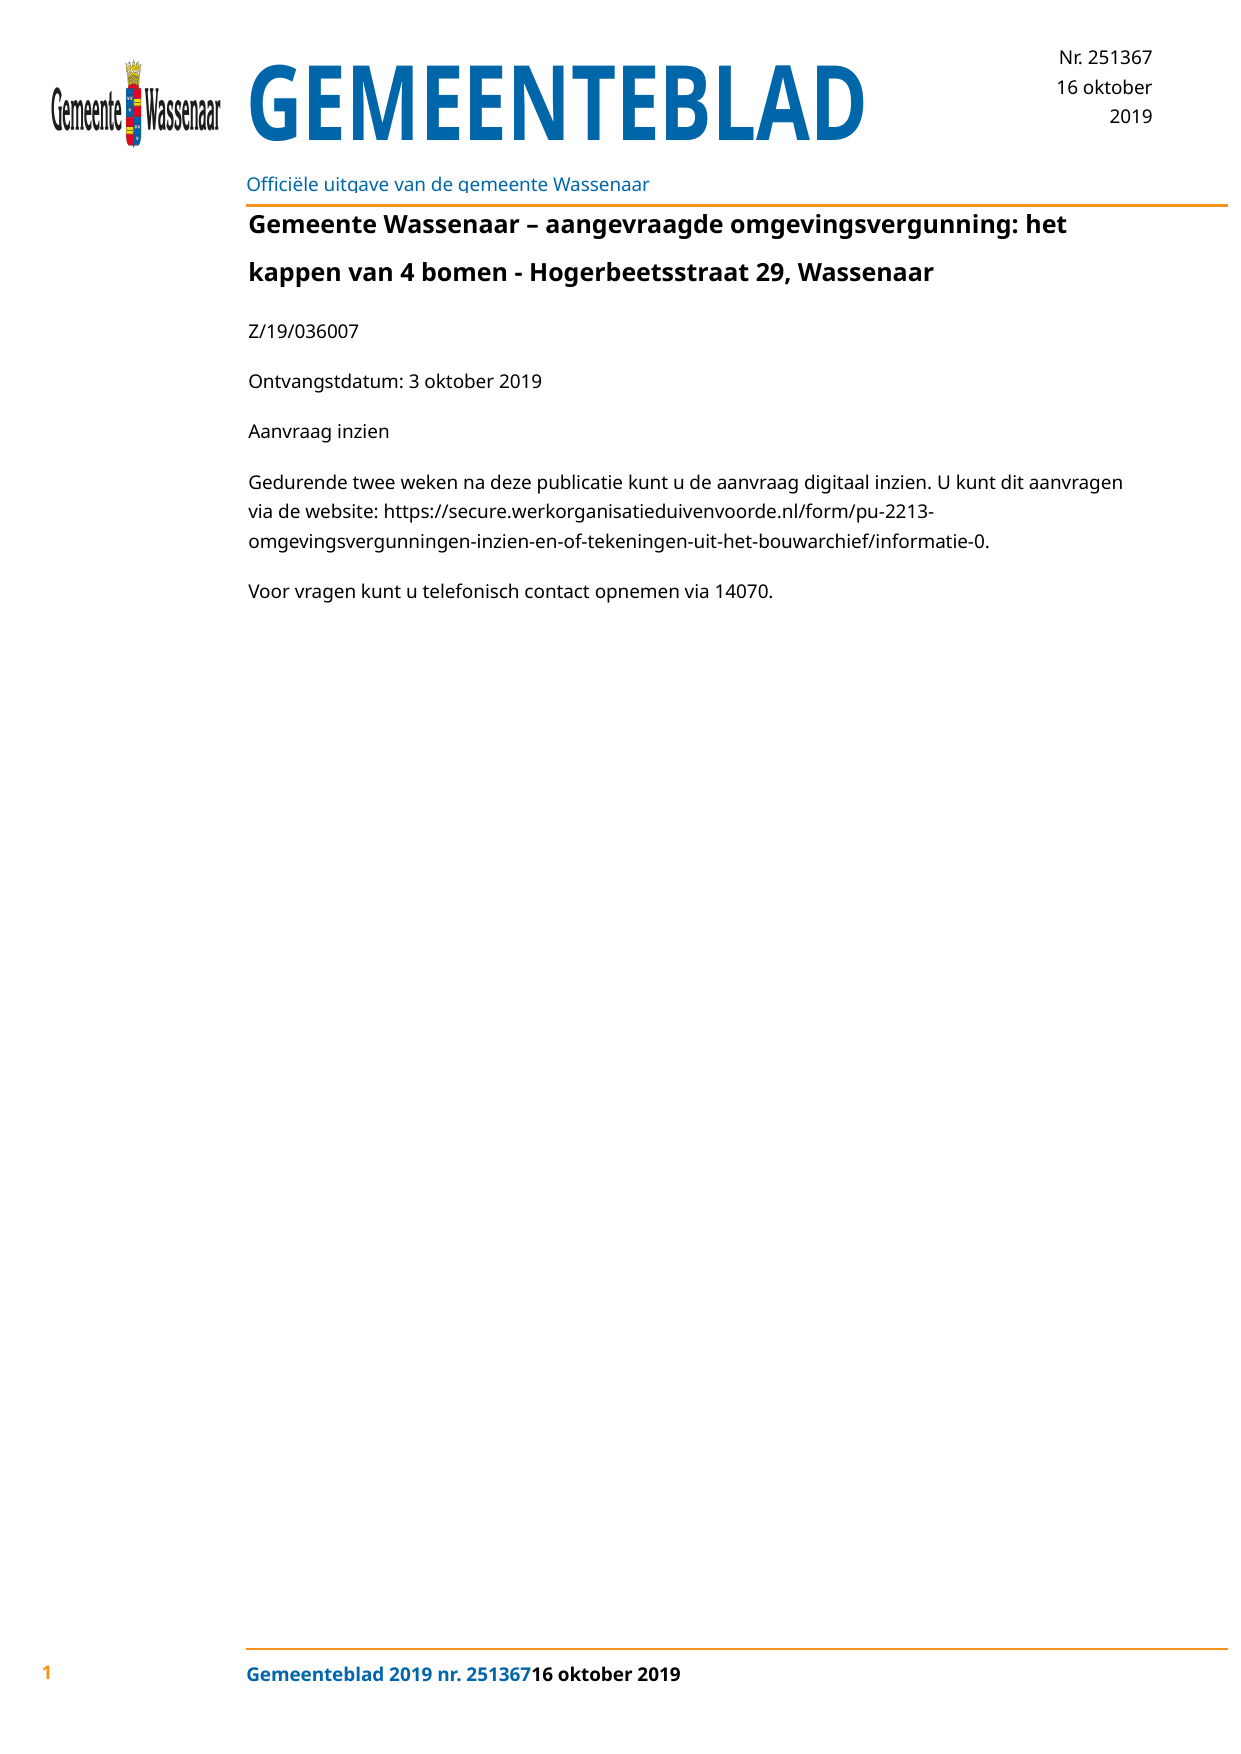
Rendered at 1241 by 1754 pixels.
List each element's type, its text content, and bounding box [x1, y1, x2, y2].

text Ontvangstdatum: 3 oktober 2019 [248, 368, 1152, 394]
text Gemeente Wassenaar – aangevraagde omgevingsvergunning: het kappen van 4 bomen - Hogerbeetsstraat 29, Wassenaar [248, 207, 1152, 288]
picture [41, 47, 231, 172]
text Gedurende twee weken na deze publicatie kunt u de aanvraag digitaal inzien. U kunt dit aanvragen via de website: https://secure.werkorganisatieduivenvoorde.nl/form/pu-2213-omgevingsvergunningen-inzien-en-of-tekeningen-uit-het-bouwarchief/informatie-0. [248, 469, 1152, 554]
text Voor vragen kunt u telefonisch contact opnemen via 14070. [248, 579, 1152, 604]
text Z/19/036007 [248, 318, 1152, 344]
text Aanvraag inzien [248, 419, 1152, 444]
